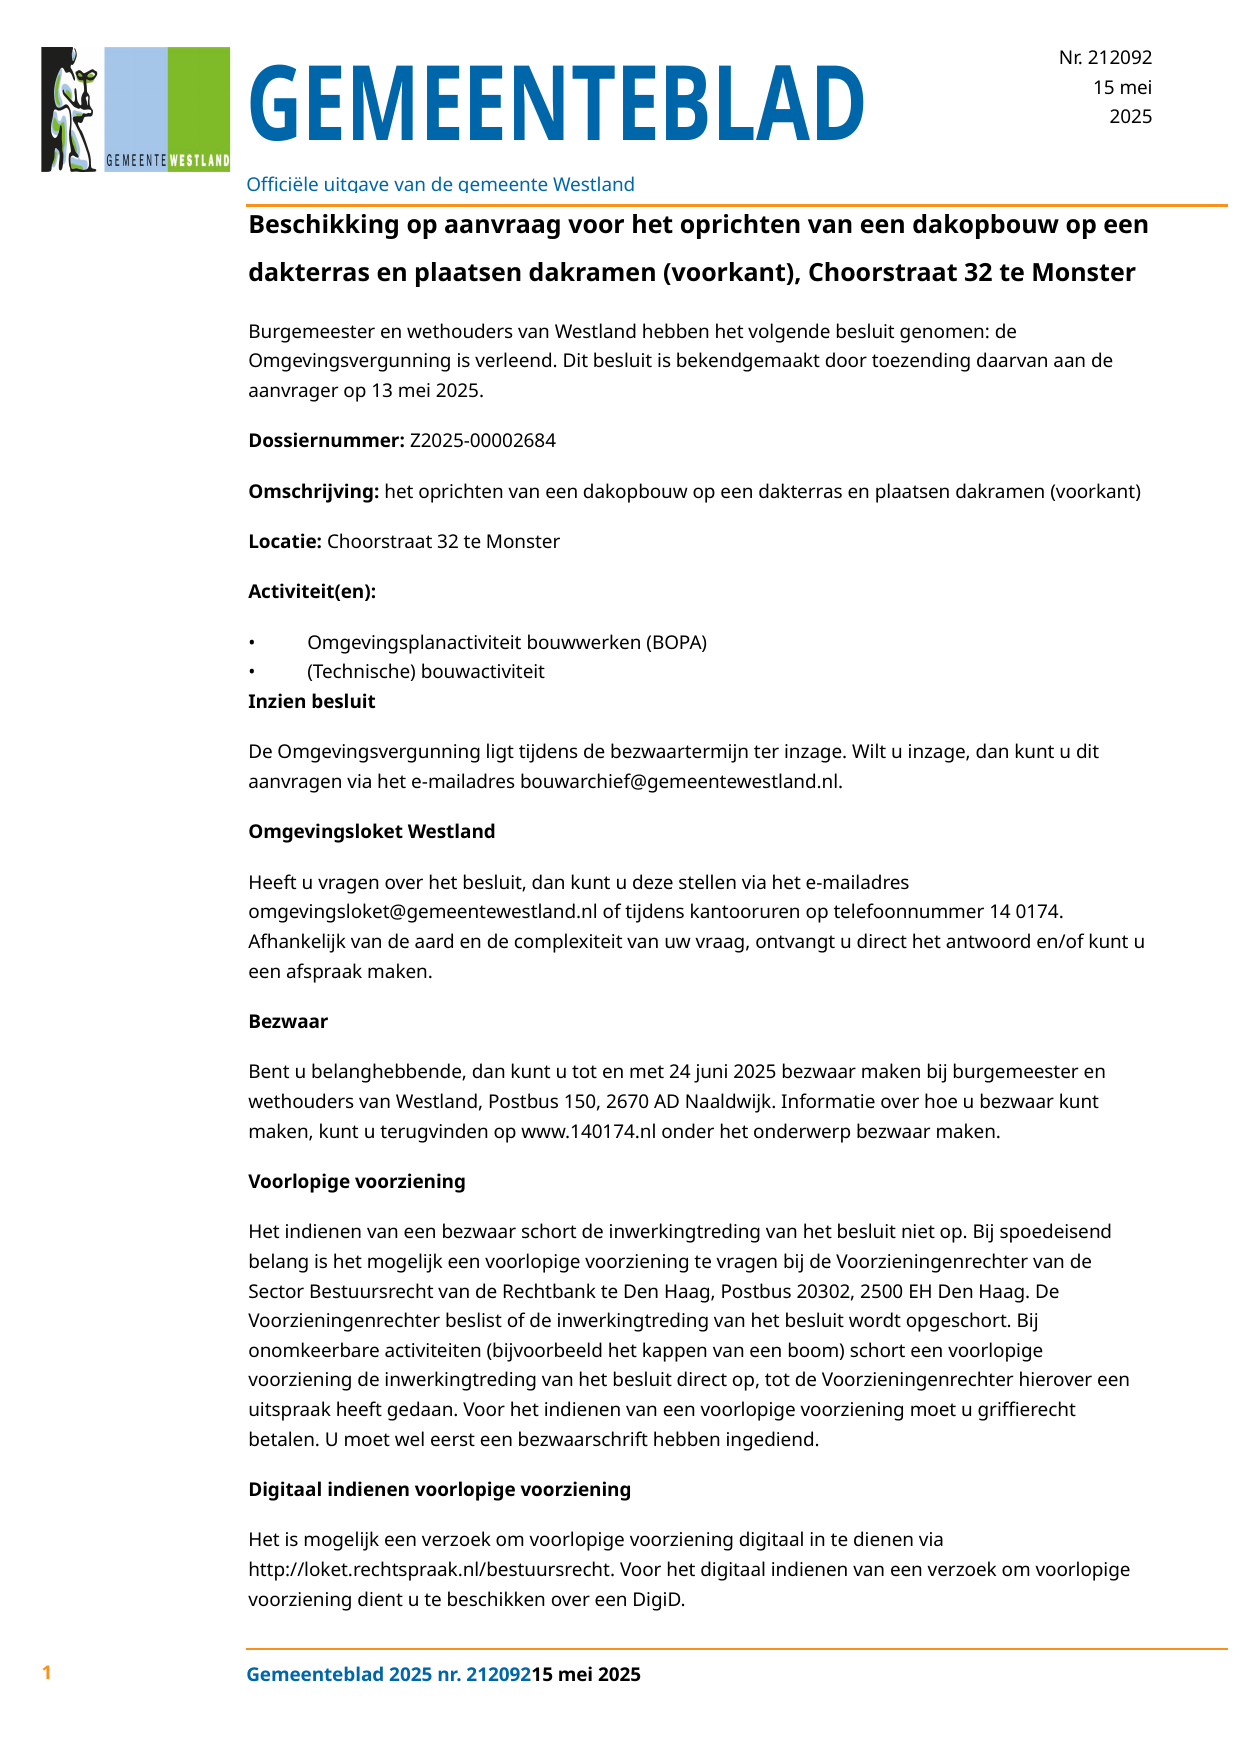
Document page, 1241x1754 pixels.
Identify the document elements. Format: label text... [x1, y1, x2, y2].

text De Omgevingsvergunning ligt tijdens de bezwaartermijn ter inzage. Wilt u inzage, dan kunt u dit aanvragen via het e-mailadres bouwarchief@gemeentewestland.nl. [248, 739, 1152, 794]
text Digitaal indienen voorlopige voorziening [248, 1476, 1152, 1502]
text Voorlopige voorziening [248, 1168, 1152, 1194]
text Het is mogelijk een verzoek om voorlopige voorziening digitaal in te dienen via http://loket.rechtspraak.nl/bestuursrecht. Voor het digitaal indienen van een verzoek om voorlopige voorziening dient u te beschikken over een DigiD. [248, 1527, 1152, 1612]
text Heeft u vragen over het besluit, dan kunt u deze stellen via het e-mailadres omgevingsloket@gemeentewestland.nl of tijdens kantooruren op telefoonnummer 14 0174. Afhankelijk van de aard en de complexiteit van uw vraag, ontvangt u direct het antwoord en/of kunt u een afspraak maken. [248, 869, 1152, 984]
text Het indienen van een bezwaar schort de inwerkingtreding van het besluit niet op. Bij spoedeisend belang is het mogelijk een voorlopige voorziening te vragen bij de Voorzieningenrechter van de Sector Bestuursrecht van de Rechtbank te Den Haag, Postbus 20302, 2500 EH Den Haag. De Voorzieningenrechter beslist of de inwerkingtreding van het besluit wordt opgeschort. Bij onomkeerbare activiteiten (bijvoorbeeld het kappen van een boom) schort een voorlopige voorziening de inwerkingtreding van het besluit direct op, tot de Voorzieningenrechter hierover een uitspraak heeft gedaan. Voor het indienen van een voorlopige voorziening moet u griffierecht betalen. U moet wel eerst een bezwaarschrift hebben ingediend. [248, 1219, 1152, 1452]
list Omgevingsplanactiviteit bouwwerken (BOPA) [248, 629, 1152, 655]
text Dossiernummer: Z2025-00002684 [248, 427, 1152, 453]
text Activiteit(en): [248, 579, 1152, 604]
text Inzien besluit [248, 688, 1152, 714]
text Bent u belanghebbende, dan kunt u tot en met 24 juni 2025 bezwaar maken bij burgemeester en wethouders van Westland, Postbus 150, 2670 AD Naaldwijk. Informatie over hoe u bezwaar kunt maken, kunt u terugvinden op www.140174.nl onder het onderwerp bezwaar maken. [248, 1059, 1152, 1144]
text Locatie: Choorstraat 32 te Monster [248, 528, 1152, 554]
list (Technische) bouwactiviteit [248, 659, 1152, 684]
text Bezwaar [248, 1008, 1152, 1034]
text Burgemeester en wethouders van Westland hebben het volgende besluit genomen: de Omgevingsvergunning is verleend. Dit besluit is bekendgemaakt door toezending daarvan aan de aanvrager op 13 mei 2025. [248, 318, 1152, 403]
picture [41, 47, 231, 172]
text Omgevingsloket Westland [248, 819, 1152, 844]
text Beschikking op aanvraag voor het oprichten van een dakopbouw op een dakterras en plaatsen dakramen (voorkant), Choorstraat 32 te Monster [248, 207, 1152, 288]
text Omschrijving: het oprichten van een dakopbouw op een dakterras en plaatsen dakramen (voorkant) [248, 478, 1152, 504]
